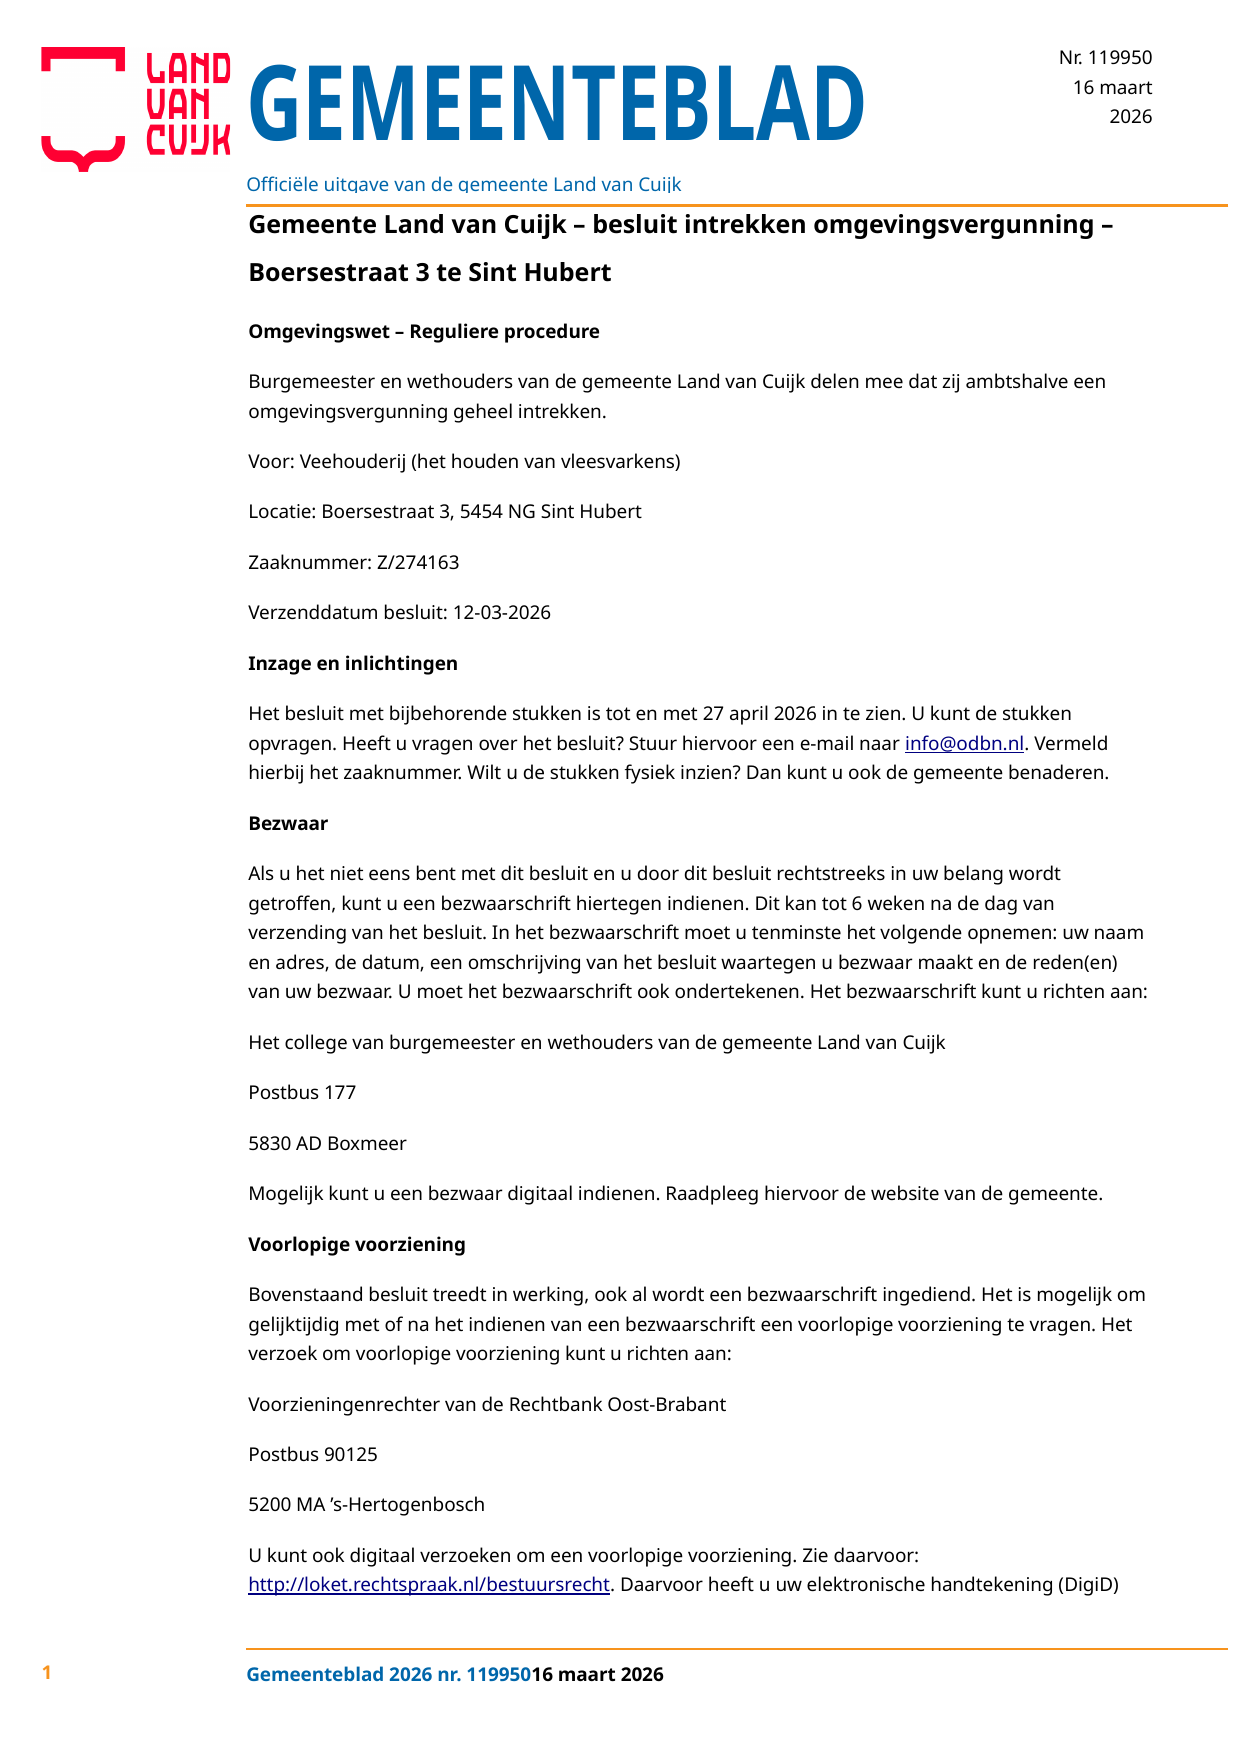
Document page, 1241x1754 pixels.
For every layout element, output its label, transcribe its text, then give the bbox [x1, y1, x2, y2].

text U kunt ook digitaal verzoeken om een voorlopige voorziening. Zie daarvoor: http://loket.rechtspraak.nl/bestuursrecht. Daarvoor heeft u uw elektronische handtekening (DigiD) [248, 1542, 1152, 1597]
text Inzage en inlichtingen [248, 650, 1152, 676]
text 5200 MA ’s-Hertogenbosch [248, 1492, 1152, 1517]
text Verzenddatum besluit: 12-03-2026 [248, 599, 1152, 625]
text Bovenstaand besluit treedt in werking, ook al wordt een bezwaarschrift ingediend. Het is mogelijk om gelijktijdig met of na het indienen van een bezwaarschrift een voorlopige voorziening te vragen. Het verzoek om voorlopige voorziening kunt u richten aan: [248, 1281, 1152, 1366]
text Voorlopige voorziening [248, 1231, 1152, 1257]
text Voor: Veehouderij (het houden van vleesvarkens) [248, 448, 1152, 474]
text Postbus 177 [248, 1079, 1152, 1105]
text Het besluit met bijbehorende stukken is tot en met 27 april 2026 in te zien. U kunt de stukken opvragen. Heeft u vragen over het besluit? Stuur hiervoor een e-mail naar info@odbn.nl. Vermeld hierbij het zaaknummer. Wilt u de stukken fysiek inzien? Dan kunt u ook de gemeente benaderen. [248, 700, 1152, 785]
text Mogelijk kunt u een bezwaar digitaal indienen. Raadpleeg hiervoor de website van de gemeente. [248, 1180, 1152, 1206]
text Voorzieningenrechter van de Rechtbank Oost-Brabant [248, 1391, 1152, 1417]
text Als u het niet eens bent met dit besluit en u door dit besluit rechtstreeks in uw belang wordt getroffen, kunt u een bezwaarschrift hiertegen indienen. Dit kan tot 6 weken na de dag van verzending van het besluit. In het bezwaarschrift moet u tenminste het volgende opnemen: uw naam en adres, de datum, een omschrijving van het besluit waartegen u bezwaar maakt en de reden(en) van uw bezwaar. U moet het bezwaarschrift ook ondertekenen. Het bezwaarschrift kunt u richten aan: [248, 860, 1152, 1004]
text Het college van burgemeester en wethouders van de gemeente Land van Cuijk [248, 1029, 1152, 1055]
picture [41, 47, 231, 172]
text Omgevingswet – Reguliere procedure [248, 318, 1152, 344]
text Gemeente Land van Cuijk – besluit intrekken omgevingsvergunning – Boersestraat 3 te Sint Hubert [248, 207, 1152, 288]
text 5830 AD Boxmeer [248, 1130, 1152, 1156]
text Postbus 90125 [248, 1441, 1152, 1467]
text Locatie: Boersestraat 3, 5454 NG Sint Hubert [248, 499, 1152, 524]
text Bezwaar [248, 810, 1152, 836]
text Zaaknummer: Z/274163 [248, 549, 1152, 575]
text Burgemeester en wethouders van de gemeente Land van Cuijk delen mee dat zij ambtshalve een omgevingsvergunning geheel intrekken. [248, 368, 1152, 424]
